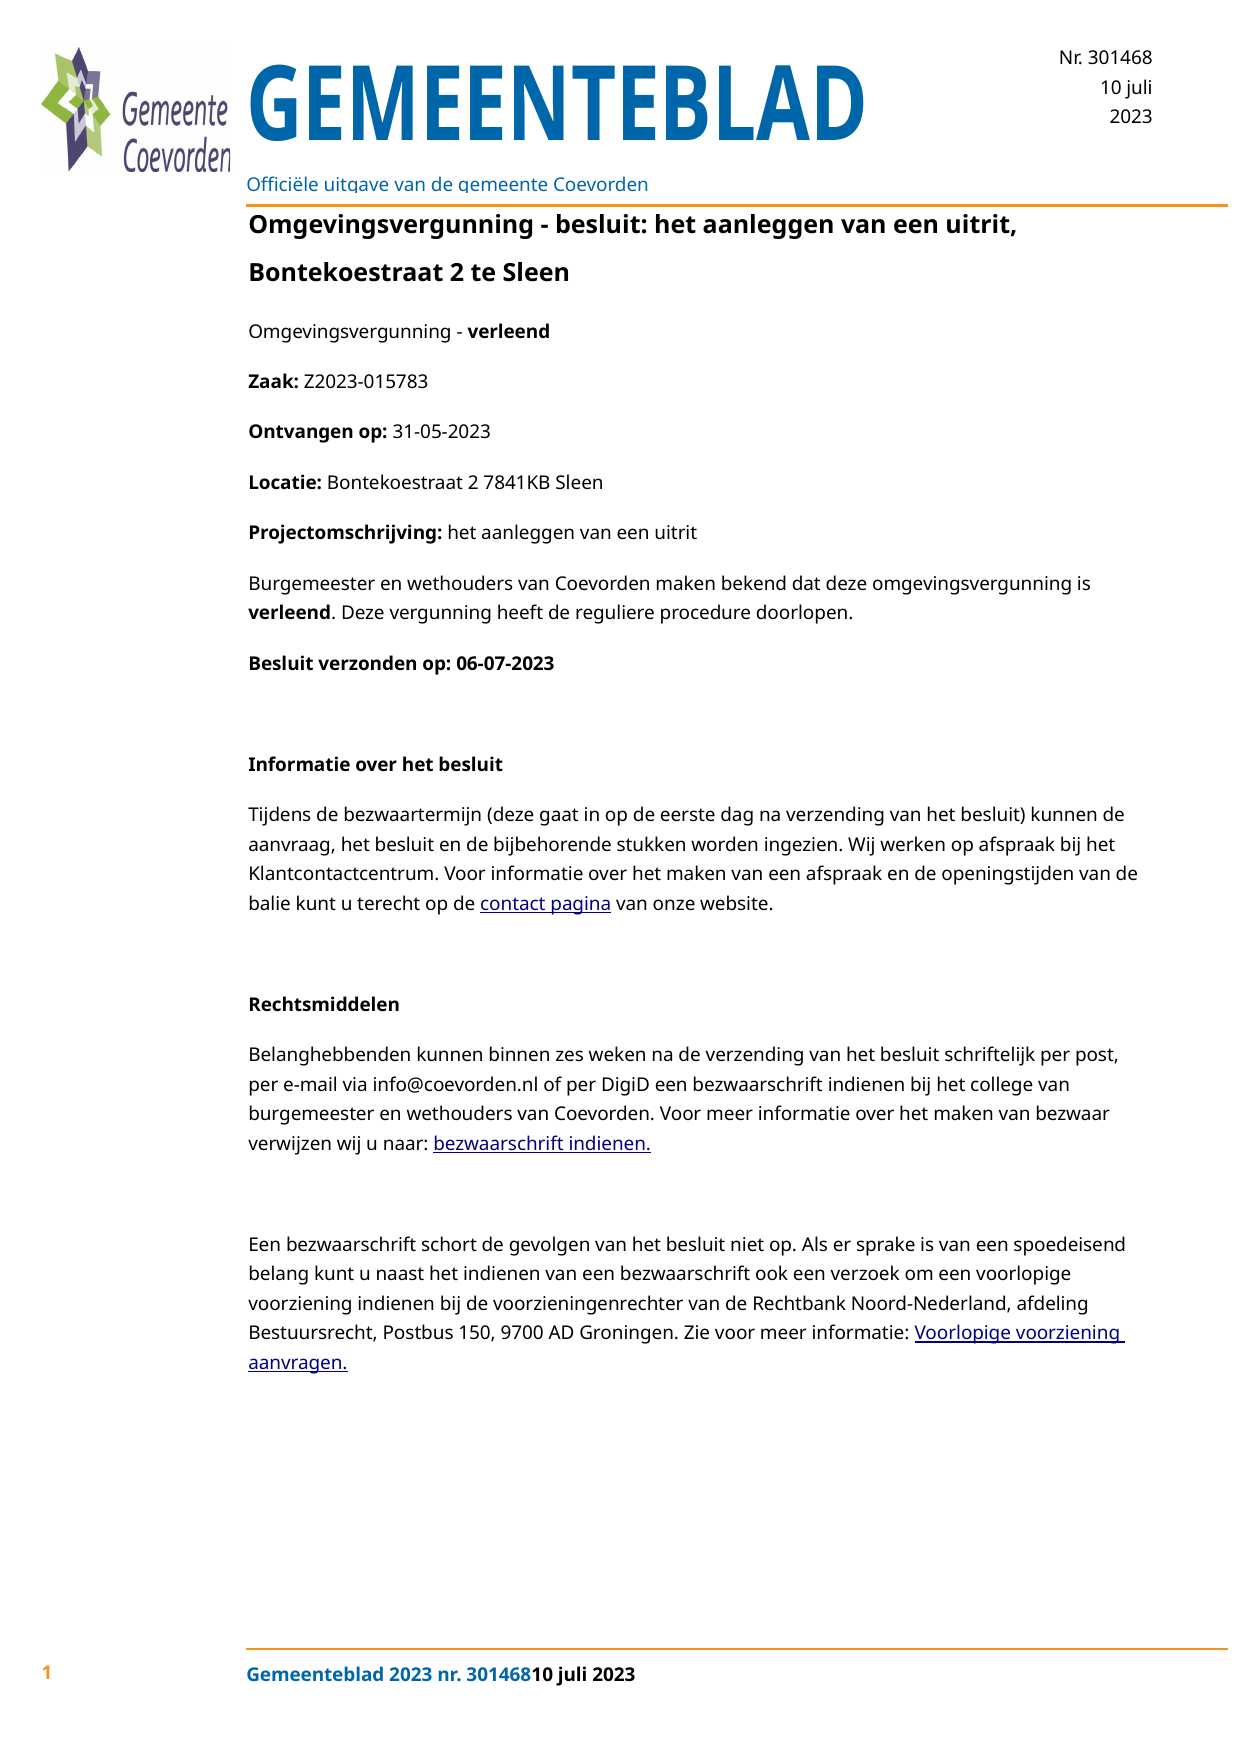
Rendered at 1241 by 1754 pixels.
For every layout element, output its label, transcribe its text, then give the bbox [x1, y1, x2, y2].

text Ontvangen op: 31-05-2023 [248, 419, 1152, 444]
text Besluit verzonden op: 06-07-2023 [248, 650, 1152, 676]
text Burgemeester en wethouders van Coevorden maken bekend dat deze omgevingsvergunning is verleend. Deze vergunning heeft de reguliere procedure doorlopen. [248, 570, 1152, 625]
text Een bezwaarschrift schort de gevolgen van het besluit niet op. Als er sprake is van een spoedeisend belang kunt u naast het indienen van een bezwaarschrift ook een verzoek om een voorlopige voorziening indienen bij de voorzieningenrechter van de Rechtbank Noord-Nederland, afdeling Bestuursrecht, Postbus 150, 9700 AD Groningen. Zie voor meer informatie: Voorlopige voorziening aanvragen. [248, 1231, 1152, 1375]
text Zaak: Z2023-015783 [248, 368, 1152, 394]
text Informatie over het besluit [248, 751, 1152, 777]
text Omgevingsvergunning - verleend [248, 318, 1152, 344]
text Projectomschrijving: het aanleggen van een uitrit [248, 519, 1152, 545]
text Omgevingsvergunning - besluit: het aanleggen van een uitrit, Bontekoestraat 2 te Sleen [248, 207, 1152, 288]
text Belanghebbenden kunnen binnen zes weken na de verzending van het besluit schriftelijk per post, per e-mail via info@coevorden.nl of per DigiD een bezwaarschrift indienen bij het college van burgemeester en wethouders van Coevorden. Voor meer informatie over het maken van bezwaar verwijzen wij u naar: bezwaarschrift indienen. [248, 1041, 1152, 1156]
text Rechtsmiddelen [248, 991, 1152, 1017]
text Locatie: Bontekoestraat 2 7841KB Sleen [248, 469, 1152, 495]
text Tijdens de bezwaartermijn (deze gaat in op de eerste dag na verzending van het besluit) kunnen de aanvraag, het besluit en de bijbehorende stukken worden ingezien. Wij werken op afspraak bij het Klantcontactcentrum. Voor informatie over het maken van een afspraak en de openingstijden van de balie kunt u terecht op de contact pagina van onze website. [248, 801, 1152, 916]
picture [41, 47, 231, 172]
